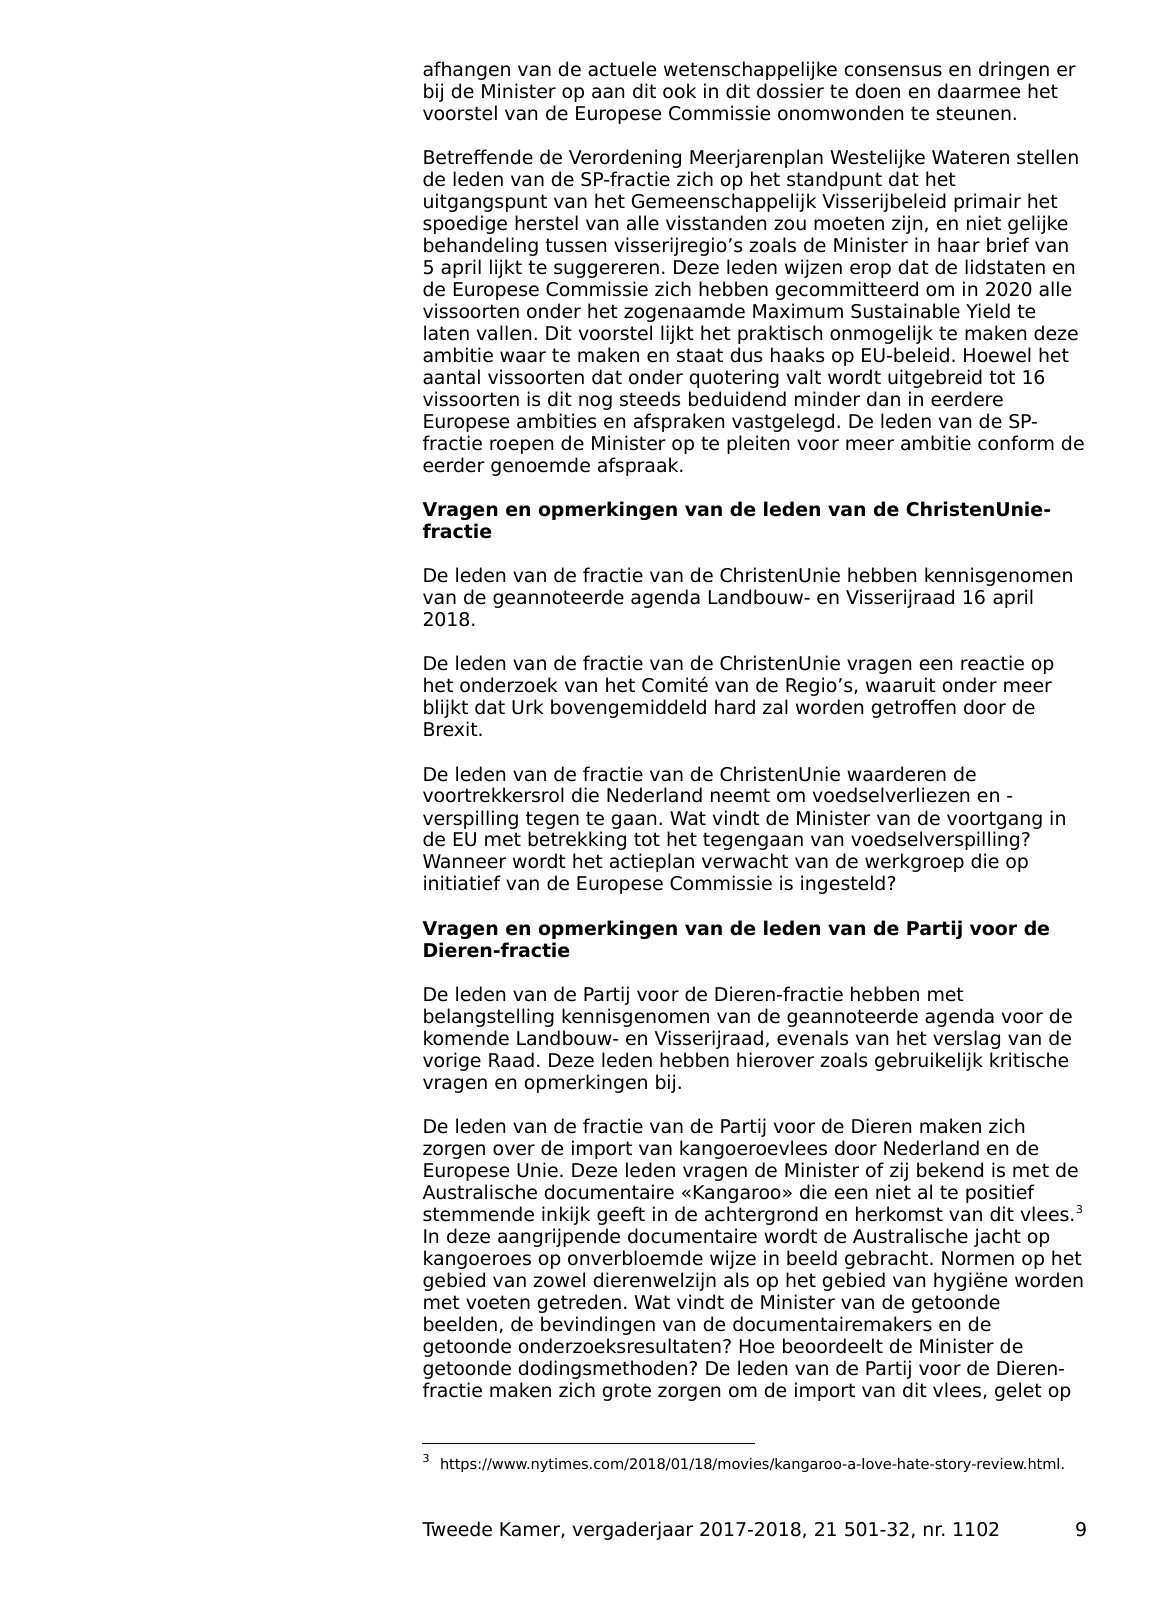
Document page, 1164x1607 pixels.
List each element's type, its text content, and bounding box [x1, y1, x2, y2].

text De leden van de fractie van de Partij voor de Dieren maken zich zorgen over de import van kangoeroevlees door Nederland en de Europese Unie. Deze leden vragen de Minister of zij bekend is met de Australische documentaire «Kangaroo» die een niet al te positief stemmende inkijk geeft in de achtergrond en herkomst van dit vlees. In deze aangrijpende documentaire wordt de Australische jacht op kangoeroes op onverbloemde wijze in beeld gebracht. Normen op het gebied van zowel dierenwelzijn als op het gebied van hygiëne worden met voeten getreden. Wat vindt de Minister van de getoonde beelden, de bevindingen van de documentairemakers en de getoonde onderzoeksresultaten? Hoe beoordeelt de Minister de getoonde dodingsmethoden? De leden van de Partij voor de Dieren-fractie maken zich grote zorgen om de import van dit vlees, gelet op [422, 1116, 1087, 1401]
text De leden van de fractie van de ChristenUnie vragen een reactie op het onderzoek van het Comité van de Regio’s, waaruit onder meer blijkt dat Urk bovengemiddeld hard zal worden getroffen door de Brexit. [422, 653, 1087, 741]
text De leden van de fractie van de ChristenUnie waarderen de voortrekkersrol die Nederland neemt om voedselverliezen en -verspilling tegen te gaan. Wat vindt de Minister van de voortgang in de EU met betrekking tot het tegengaan van voedselverspilling? Wanneer wordt het actieplan verwacht van de werkgroep die op initiatief van de Europese Commissie is ingesteld? [422, 763, 1087, 895]
text De leden van de Partij voor de Dieren-fractie hebben met belangstelling kennisgenomen van de geannoteerde agenda voor de komende Landbouw- en Visserijraad, evenals van het verslag van de vorige Raad. Deze leden hebben hierover zoals gebruikelijk kritische vragen en opmerkingen bij. [422, 984, 1087, 1093]
subtitle Vragen en opmerkingen van de leden van de Partij voor de Dieren-fractie [422, 917, 1087, 961]
text afhangen van de actuele wetenschappelijke consensus en dringen er bij de Minister op aan dit ook in dit dossier te doen en daarmee het voorstel van de Europese Commissie onomwonden te steunen. [422, 59, 1087, 125]
text De leden van de fractie van de ChristenUnie hebben kennisgenomen van de geannoteerde agenda Landbouw- en Visserijraad 16 april 2018. [422, 565, 1087, 631]
text https://www.nytimes.com/2018/01/18/movies/kangaroo-a-love-hate-story-review.html. [422, 1452, 1087, 1474]
text Betreffende de Verordening Meerjarenplan Westelijke Wateren stellen de leden van de SP-fractie zich op het standpunt dat het uitgangspunt van het Gemeenschappelijk Visserijbeleid primair het spoedige herstel van alle visstanden zou moeten zijn, en niet gelijke behandeling tussen visserijregio’s zoals de Minister in haar brief van 5 april lijkt te suggereren. Deze leden wijzen erop dat de lidstaten en de Europese Commissie zich hebben gecommitteerd om in 2020 alle vissoorten onder het zogenaamde Maximum Sustainable Yield te laten vallen. Dit voorstel lijkt het praktisch onmogelijk te maken deze ambitie waar te maken en staat dus haaks op EU-beleid. Hoewel het aantal vissoorten dat onder quotering valt wordt uitgebreid tot 16 vissoorten is dit nog steeds beduidend minder dan in eerdere Europese ambities en afspraken vastgelegd. De leden van de SP-fractie roepen de Minister op te pleiten voor meer ambitie conform de eerder genoemde afspraak. [422, 147, 1087, 477]
subtitle Vragen en opmerkingen van de leden van de ChristenUnie-fractie [422, 499, 1087, 543]
